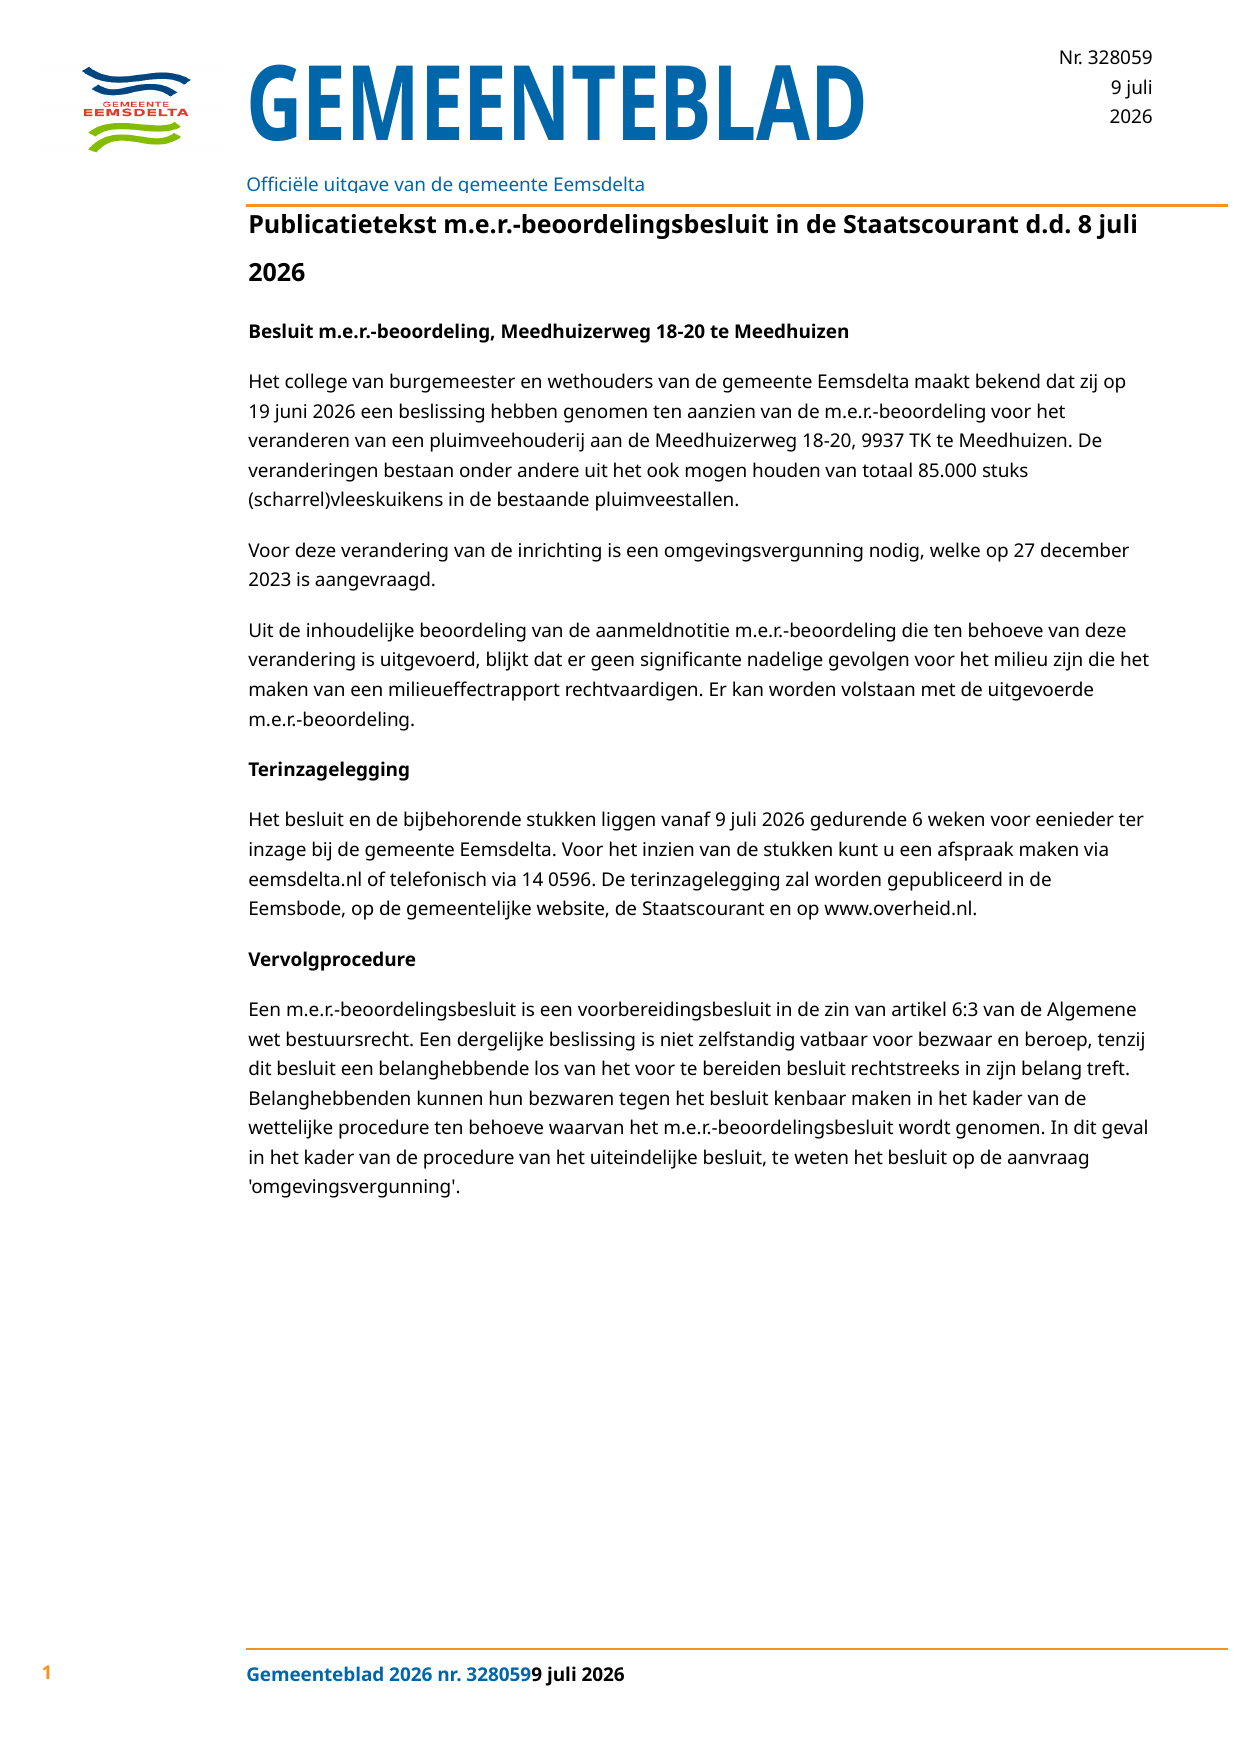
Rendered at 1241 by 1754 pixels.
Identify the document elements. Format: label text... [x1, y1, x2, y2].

text Een m.e.r.-beoordelingsbesluit is een voorbereidingsbesluit in de zin van artikel 6:3 van de Algemene wet bestuursrecht. Een dergelijke beslissing is niet zelfstandig vatbaar voor bezwaar en beroep, tenzij dit besluit een belanghebbende los van het voor te bereiden besluit rechtstreeks in zijn belang treft. Belanghebbenden kunnen hun bezwaren tegen het besluit kenbaar maken in het kader van de wettelijke procedure ten behoeve waarvan het m.e.r.-beoordelingsbesluit wordt genomen. In dit geval in het kader van de procedure van het uiteindelijke besluit, te weten het besluit op de aanvraag 'omgevingsvergunning'. [248, 996, 1152, 1199]
text Het college van burgemeester en wethouders van de gemeente Eemsdelta maakt bekend dat zij op 19 juni 2026 een beslissing hebben genomen ten aanzien van de m.e.r.-beoordeling voor het veranderen van een pluimveehouderij aan de Meedhuizerweg 18-20, 9937 TK te Meedhuizen. De veranderingen bestaan onder andere uit het ook mogen houden van totaal 85.000 stuks (scharrel)vleeskuikens in de bestaande pluimveestallen. [248, 368, 1152, 512]
text Voor deze verandering van de inrichting is een omgevingsvergunning nodig, welke op 27 december 2023 is aangevraagd. [248, 537, 1152, 592]
picture [41, 47, 231, 172]
text Terinzagelegging [248, 756, 1152, 782]
text Uit de inhoudelijke beoordeling van de aanmeldnotitie m.e.r.-beoordeling die ten behoeve van deze verandering is uitgevoerd, blijkt dat er geen significante nadelige gevolgen voor het milieu zijn die het maken van een milieueffectrapport rechtvaardigen. Er kan worden volstaan met de uitgevoerde m.e.r.-beoordeling. [248, 617, 1152, 732]
text Besluit m.e.r.-beoordeling, Meedhuizerweg 18-20 te Meedhuizen [248, 318, 1152, 344]
text Vervolgprocedure [248, 946, 1152, 972]
text Het besluit en de bijbehorende stukken liggen vanaf 9 juli 2026 gedurende 6 weken voor eenieder ter inzage bij de gemeente Eemsdelta. Voor het inzien van de stukken kunt u een afspraak maken via eemsdelta.nl of telefonisch via 14 0596. De terinzagelegging zal worden gepubliceerd in de Eemsbode, op de gemeentelijke website, de Staatscourant en op www.overheid.nl. [248, 807, 1152, 921]
text Publicatietekst m.e.r.-beoordelingsbesluit in de Staatscourant d.d. 8 juli 2026 [248, 207, 1152, 288]
